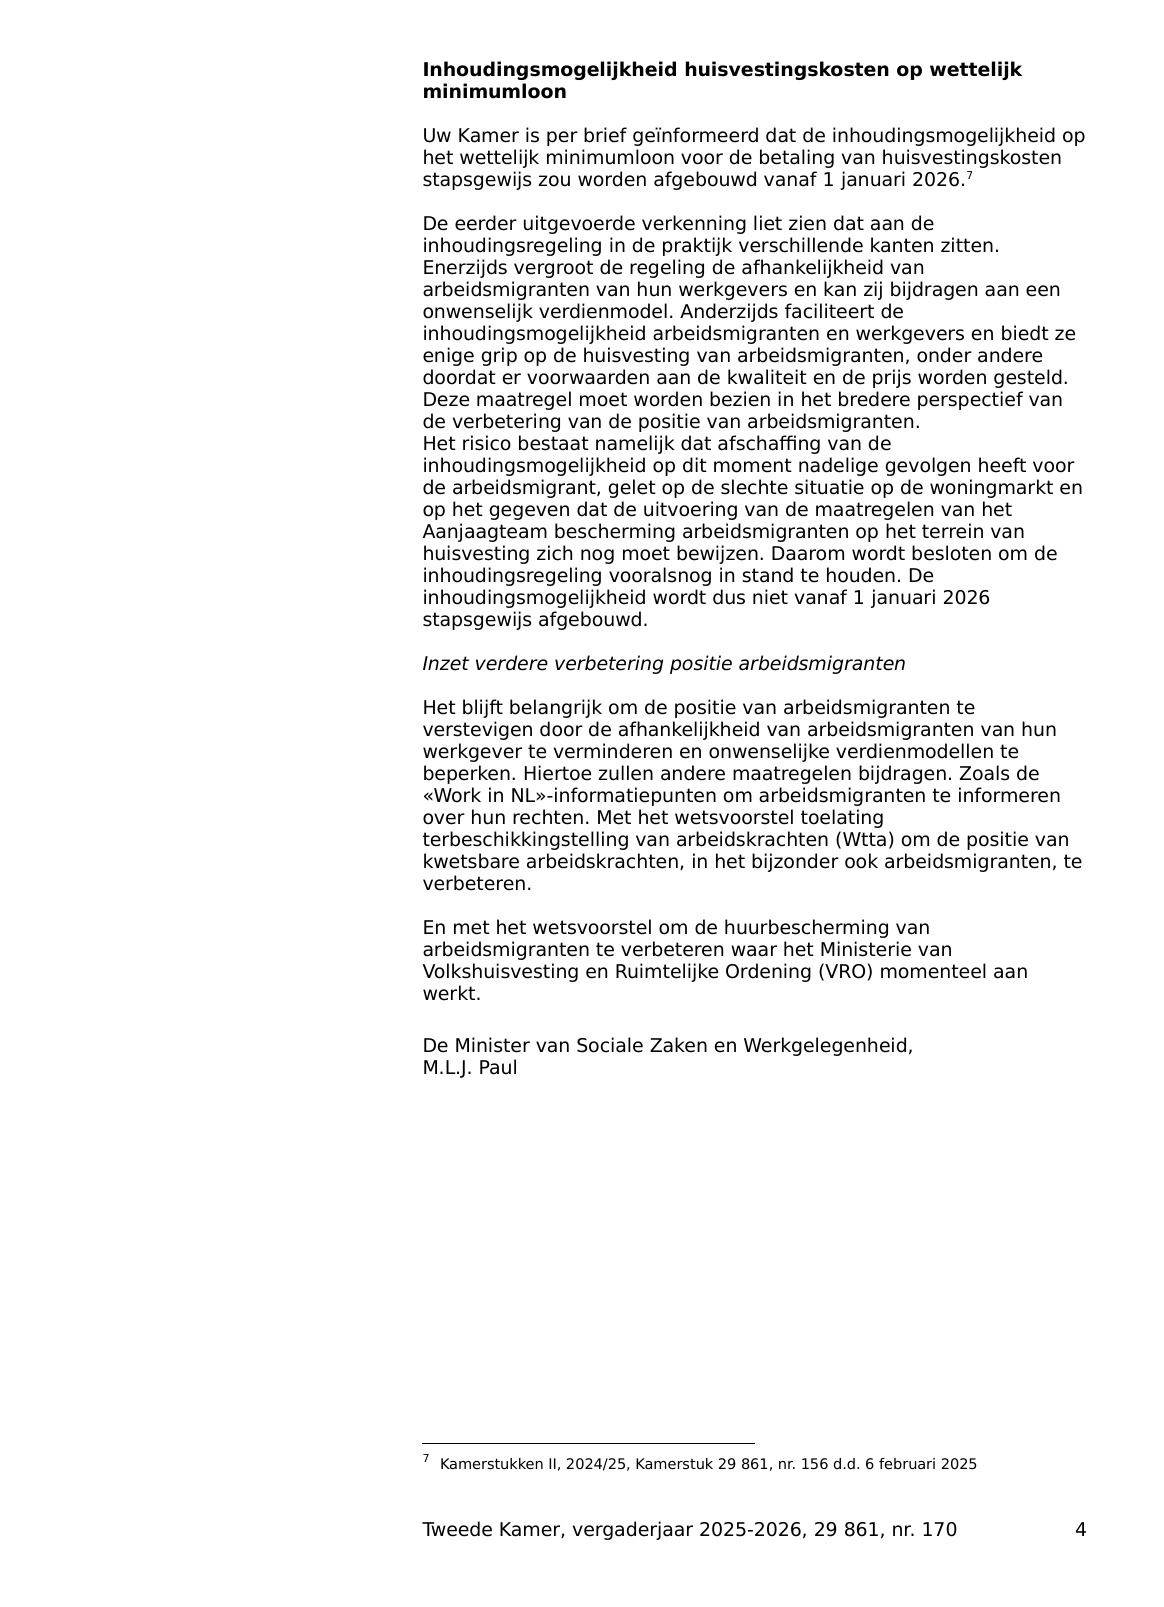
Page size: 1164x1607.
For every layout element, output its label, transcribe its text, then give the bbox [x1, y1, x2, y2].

text Het risico bestaat namelijk dat afschaffing van de inhoudingsmogelijkheid op dit moment nadelige gevolgen heeft voor de arbeidsmigrant, gelet op de slechte situatie op de woningmarkt en op het gegeven dat de uitvoering van de maatregelen van het Aanjaagteam bescherming arbeidsmigranten op het terrein van huisvesting zich nog moet bewijzen. Daarom wordt besloten om de inhoudingsregeling vooralsnog in stand te houden. De inhoudingsmogelijkheid wordt dus niet vanaf 1 januari 2026 stapsgewijs afgebouwd. [422, 433, 1087, 631]
subtitle Inhoudingsmogelijkheid huisvestingskosten op wettelijk minimumloon [422, 59, 1087, 103]
text Uw Kamer is per brief geïnformeerd dat de inhoudingsmogelijkheid op het wettelijk minimumloon voor de betaling van huisvestingskosten stapsgewijs zou worden afgebouwd vanaf 1 januari 2026. [422, 125, 1087, 191]
text De Minister van Sociale Zaken en Werkgelegenheid, M.L.J. Paul [422, 1035, 1087, 1079]
text De eerder uitgevoerde verkenning liet zien dat aan de inhoudingsregeling in de praktijk verschillende kanten zitten. Enerzijds vergroot de regeling de afhankelijkheid van arbeidsmigranten van hun werkgevers en kan zij bijdragen aan een onwenselijk verdienmodel. Anderzijds faciliteert de inhoudingsmogelijkheid arbeidsmigranten en werkgevers en biedt ze enige grip op de huisvesting van arbeidsmigranten, onder andere doordat er voorwaarden aan de kwaliteit en de prijs worden gesteld. Deze maatregel moet worden bezien in het bredere perspectief van de verbetering van de positie van arbeidsmigranten. [422, 213, 1087, 433]
subtitle Inzet verdere verbetering positie arbeidsmigranten [422, 653, 1087, 675]
text En met het wetsvoorstel om de huurbescherming van arbeidsmigranten te verbeteren waar het Ministerie van Volkshuisvesting en Ruimtelijke Ordening (VRO) momenteel aan werkt. [422, 917, 1087, 1005]
text Het blijft belangrijk om de positie van arbeidsmigranten te verstevigen door de afhankelijkheid van arbeidsmigranten van hun werkgever te verminderen en onwenselijke verdienmodellen te beperken. Hiertoe zullen andere maatregelen bijdragen. Zoals de «Work in NL»-informatiepunten om arbeidsmigranten te informeren over hun rechten. Met het wetsvoorstel toelating terbeschikkingstelling van arbeidskrachten (Wtta) om de positie van kwetsbare arbeidskrachten, in het bijzonder ook arbeidsmigranten, te verbeteren. [422, 697, 1087, 895]
text Kamerstukken II, 2024/25, Kamerstuk 29 861, nr. 156 d.d. 6 februari 2025 [422, 1452, 1087, 1474]
